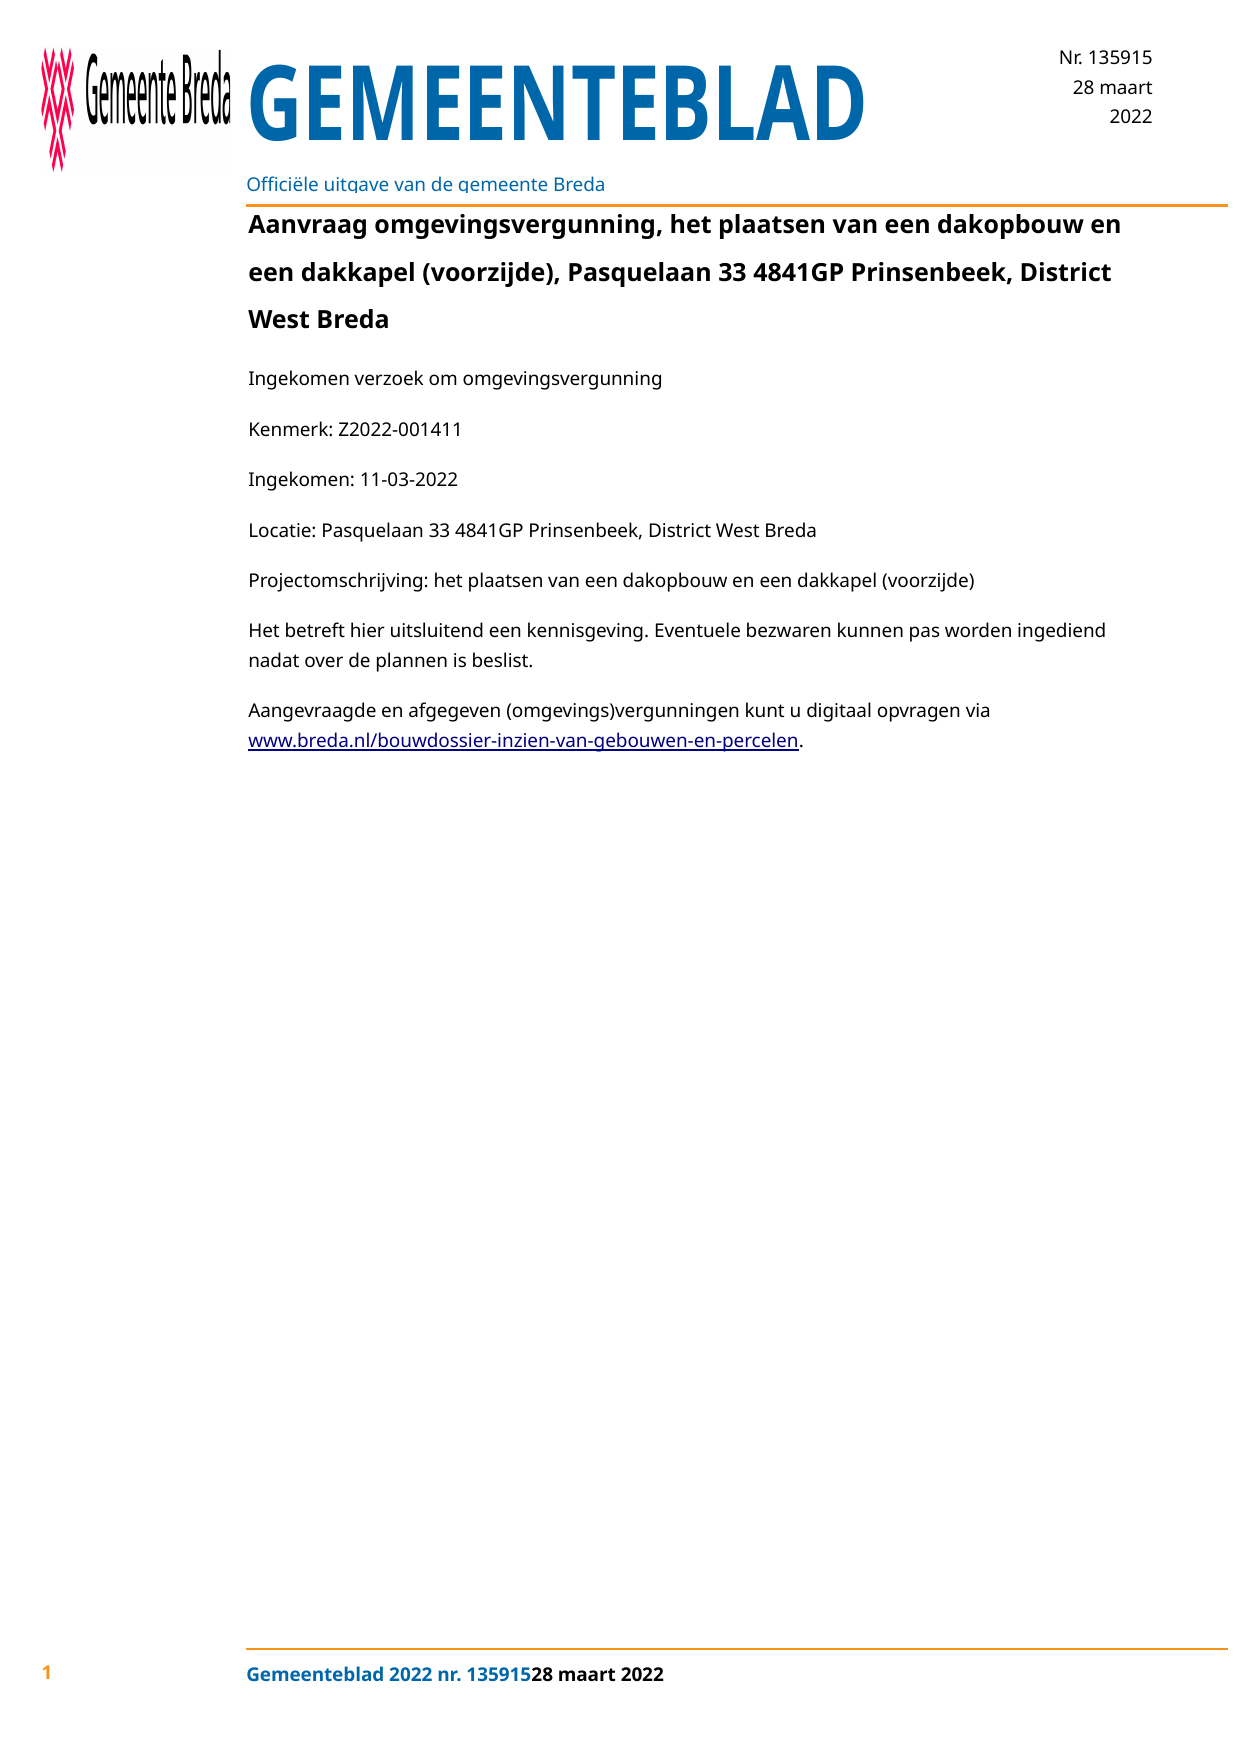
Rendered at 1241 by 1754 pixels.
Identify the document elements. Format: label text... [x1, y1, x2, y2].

picture [41, 47, 231, 172]
text Projectomschrijving: het plaatsen van een dakopbouw en een dakkapel (voorzijde) [248, 567, 1152, 593]
text Ingekomen verzoek om omgevingsvergunning [248, 366, 1152, 391]
text Aangevraagde en afgegeven (omgevings)vergunningen kunt u digitaal opvragen via www.breda.nl/bouwdossier-inzien-van-gebouwen-en-percelen. [248, 698, 1152, 753]
text Aanvraag omgevingsvergunning, het plaatsen van een dakopbouw en een dakkapel (voorzijde), Pasquelaan 33 4841GP Prinsenbeek, District West Breda [248, 207, 1152, 336]
text Ingekomen: 11-03-2022 [248, 466, 1152, 492]
text Locatie: Pasquelaan 33 4841GP Prinsenbeek, District West Breda [248, 517, 1152, 542]
text Het betreft hier uitsluitend een kennisgeving. Eventuele bezwaren kunnen pas worden ingediend nadat over de plannen is beslist. [248, 618, 1152, 673]
text Kenmerk: Z2022-001411 [248, 416, 1152, 442]
